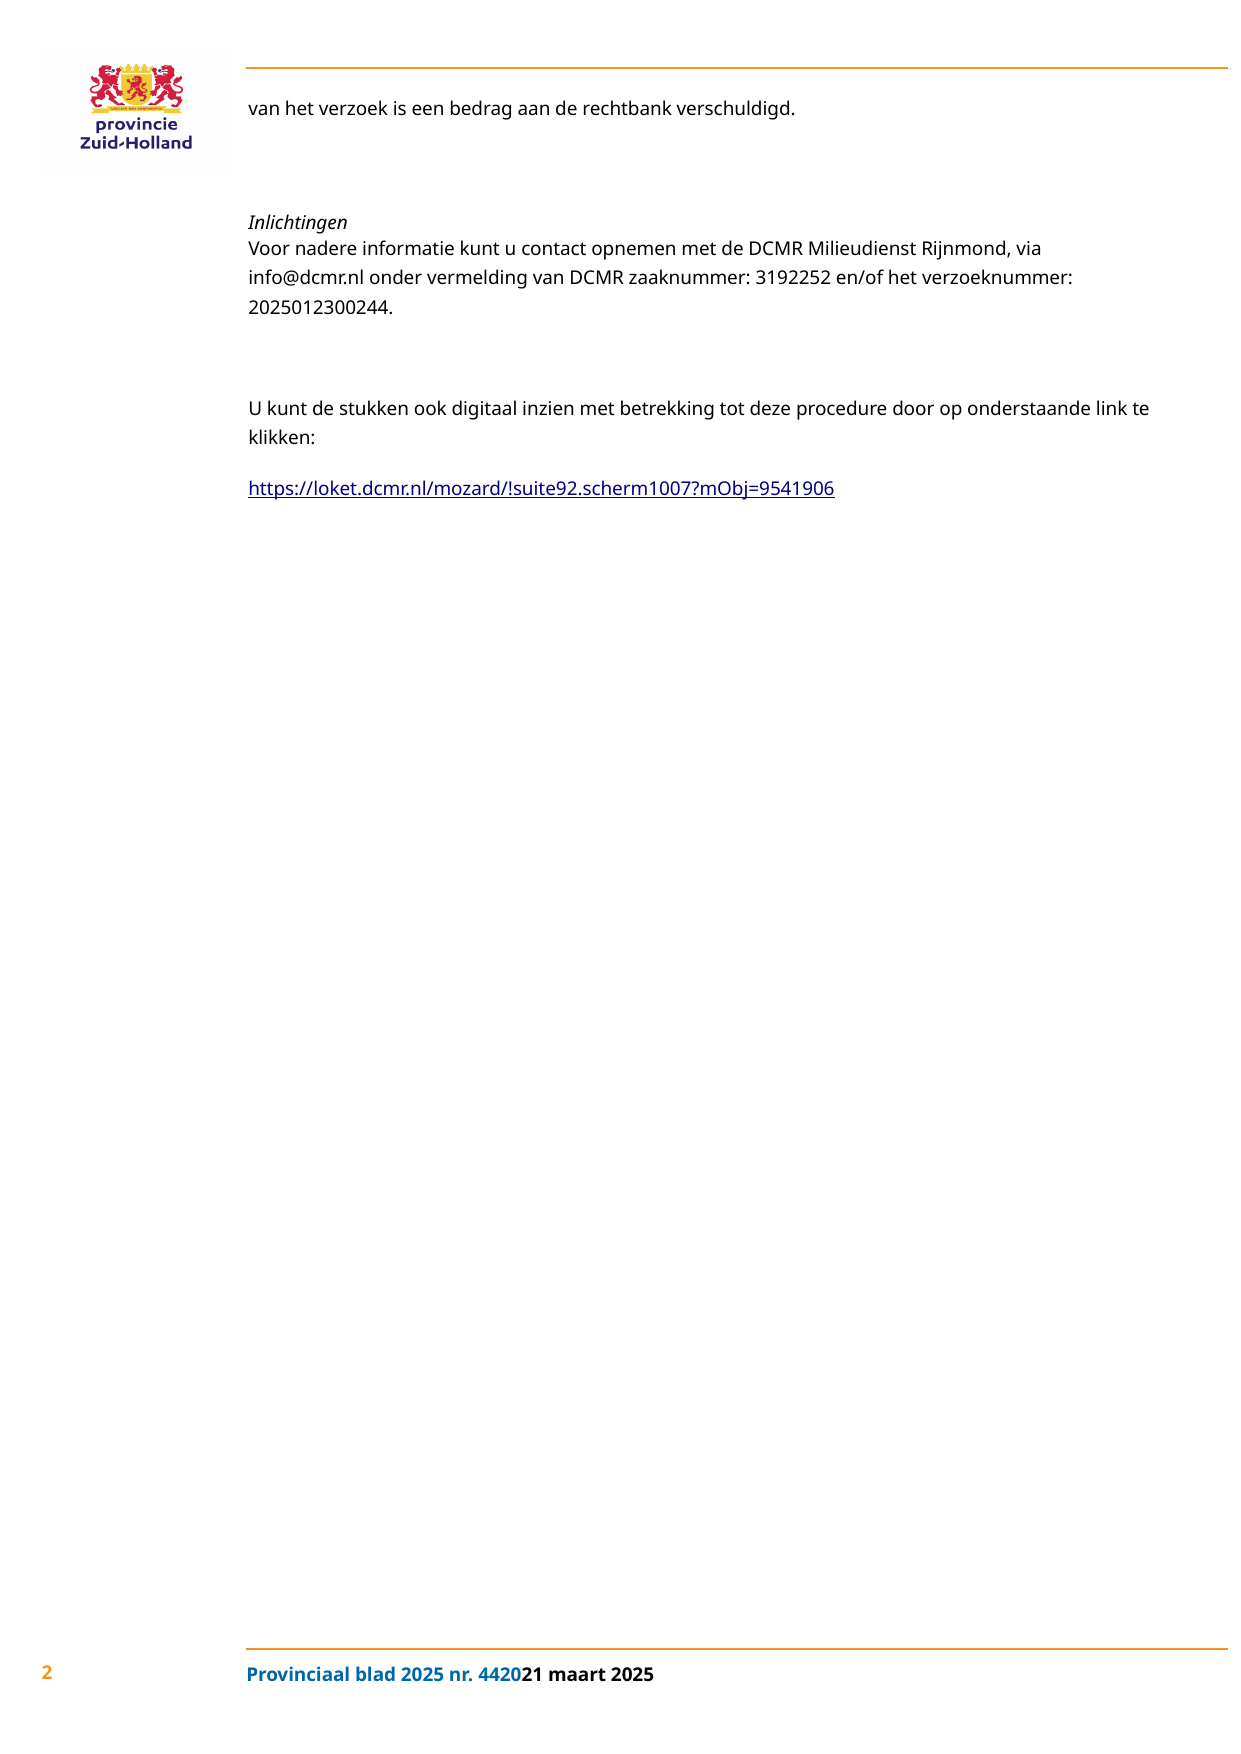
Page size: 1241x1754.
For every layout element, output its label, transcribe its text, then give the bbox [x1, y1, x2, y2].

text Inlichtingen [248, 209, 1152, 235]
text U kunt de stukken ook digitaal inzien met betrekking tot deze procedure door op onderstaande link te klikken: [248, 395, 1152, 450]
text Voor nadere informatie kunt u contact opnemen met de DCMR Milieudienst Rijnmond, via info@dcmr.nl onder vermelding van DCMR zaaknummer: 3192252 en/of het verzoeknummer: 2025012300244. [248, 235, 1152, 320]
text https://loket.dcmr.nl/mozard/!suite92.scherm1007?mObj=9541906 [248, 475, 1152, 501]
text van het verzoek is een bedrag aan de rechtbank verschuldigd. [248, 95, 1152, 121]
picture [41, 47, 231, 172]
